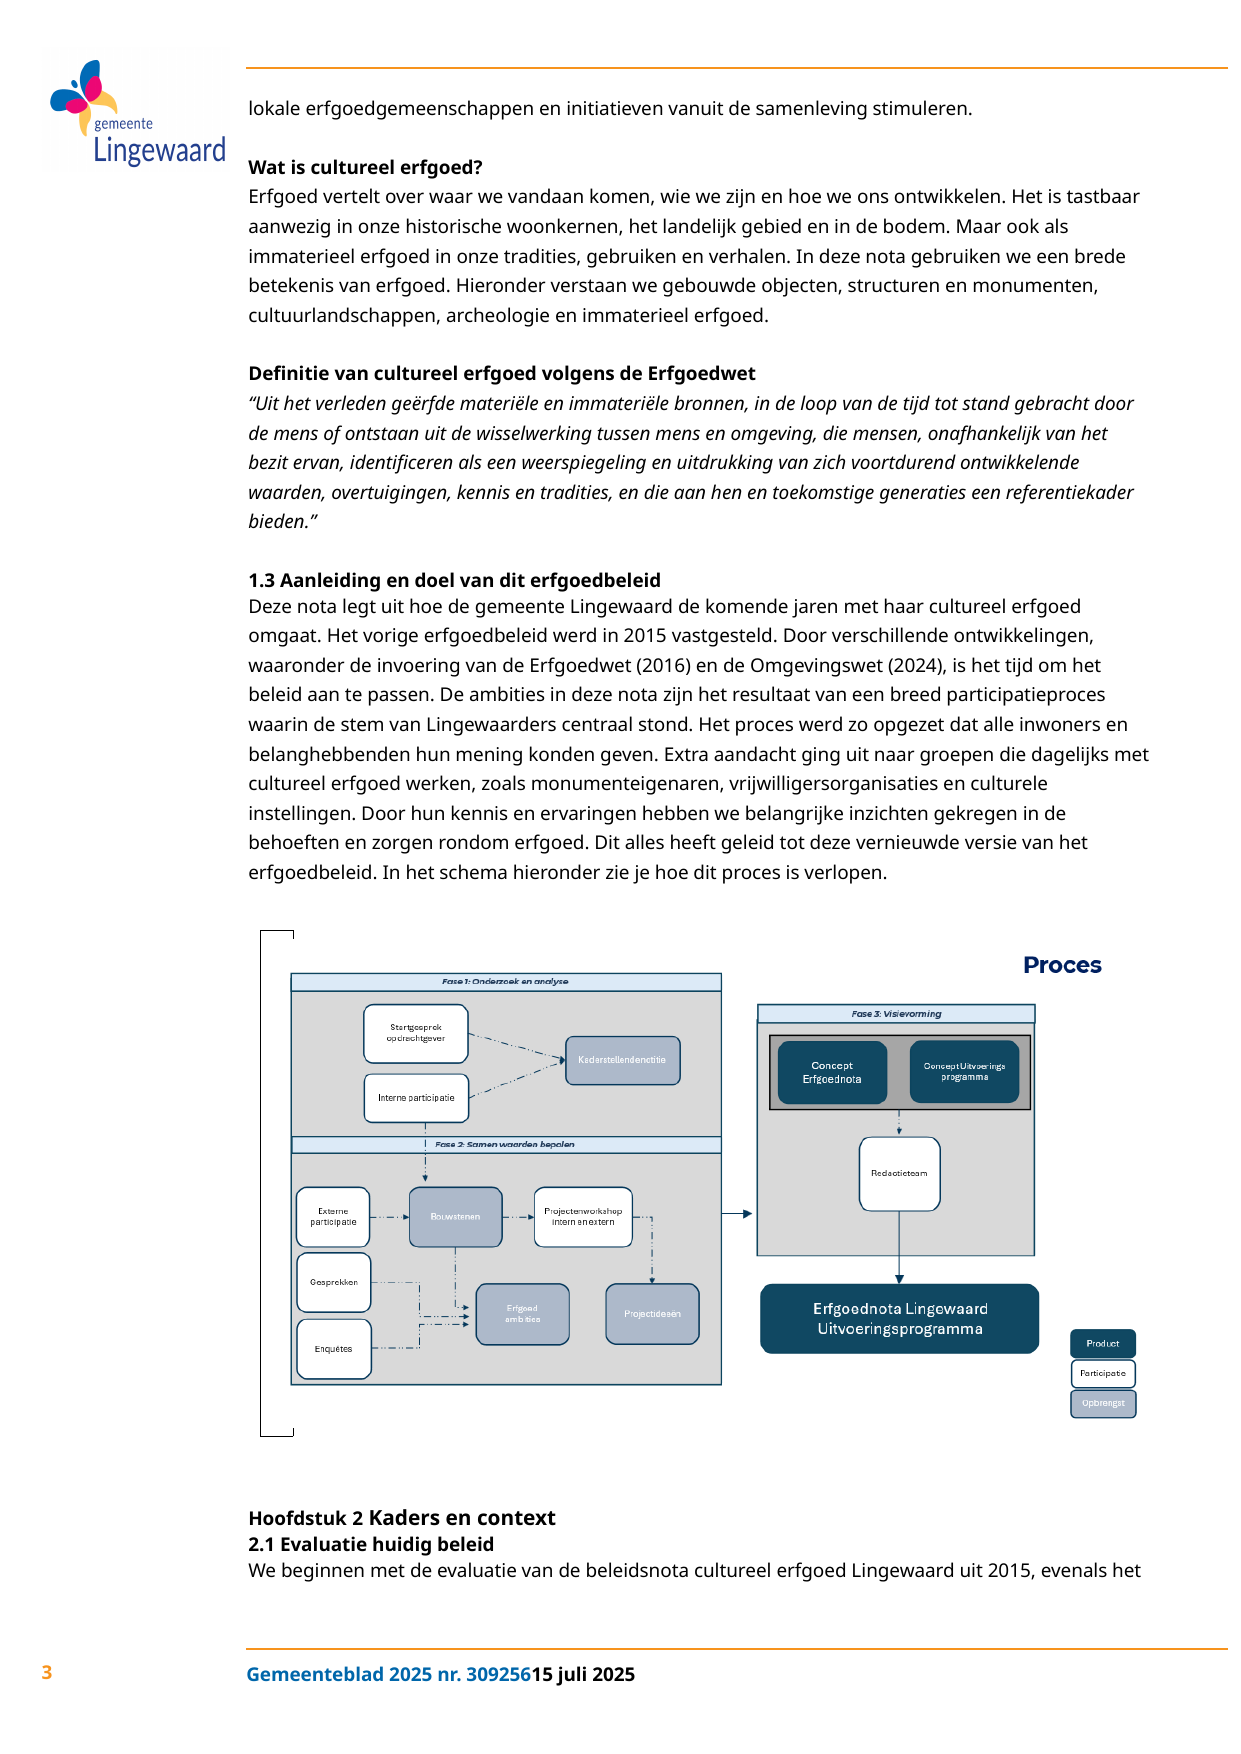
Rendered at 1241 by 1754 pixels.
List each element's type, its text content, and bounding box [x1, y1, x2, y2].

table_header Definitie van cultureel erfgoed volgens de Erfgoedwet “Uit het verleden geërfde materiële en immateriële bronnen, in de loop van de tijd tot stand gebracht door de mens of ontstaan uit de wisselwerking tussen mens en omgeving, die mensen, onafhankelijk van het bezit ervan, identificeren als een weerspiegeling en uitdrukking van zich voortdurend ontwikkelende waarden, overtuigingen, kennis en tradities, en die aan hen en toekomstige generaties een referentiekader bieden.” [248, 361, 1152, 534]
text 2.1 Evaluatie huidig beleid [248, 1532, 1152, 1557]
text We beginnen met de evaluatie van de beleidsnota cultureel erfgoed Lingewaard uit 2015, evenals het [248, 1557, 1152, 1583]
text Deze nota legt uit hoe de gemeente Lingewaard de komende jaren met haar cultureel erfgoed omgaat. Het vorige erfgoedbeleid werd in 2015 vastgesteld. Door verschillende ontwikkelingen, waaronder de invoering van de Erfgoedwet (2016) en de Omgevingswet (2024), is het tijd om het beleid aan te passen. De ambities in deze nota zijn het resultaat van een breed participatieproces waarin de stem van Lingewaarders centraal stond. Het proces werd zo opgezet dat alle inwoners en belanghebbenden hun mening konden geven. Extra aandacht ging uit naar groepen die dagelijks met cultureel erfgoed werken, zoals monumenteigenaren, vrijwilligersorganisaties en culturele instellingen. Door hun kennis en ervaringen hebben we belangrijke inzichten gekregen in de behoeften en zorgen rondom erfgoed. Dit alles heeft geleid tot deze vernieuwde versie van het erfgoedbeleid. In het schema hieronder zie je hoe dit proces is verlopen. [248, 593, 1152, 885]
text Hoofdstuk 2 Kaders en context [248, 1503, 1152, 1532]
picture [268, 939, 1173, 1428]
table_header Wat is cultureel erfgoed? Erfgoed vertelt over waar we vandaan komen, wie we zijn en hoe we ons ontwikkelen. Het is tastbaar aanwezig in onze historische woonkernen, het landelijk gebied en in de bodem. Maar ook als immaterieel erfgoed in onze tradities, gebruiken en verhalen. In deze nota gebruiken we een brede betekenis van erfgoed. Hieronder verstaan we gebouwde objecten, structuren en monumenten, cultuurlandschappen, archeologie en immaterieel erfgoed. [248, 154, 1152, 328]
text lokale erfgoedgemeenschappen en initiatieven vanuit de samenleving stimuleren. [248, 95, 1152, 121]
text 1.3 Aanleiding en doel van dit erfgoedbeleid [248, 567, 1152, 593]
picture [41, 47, 231, 172]
